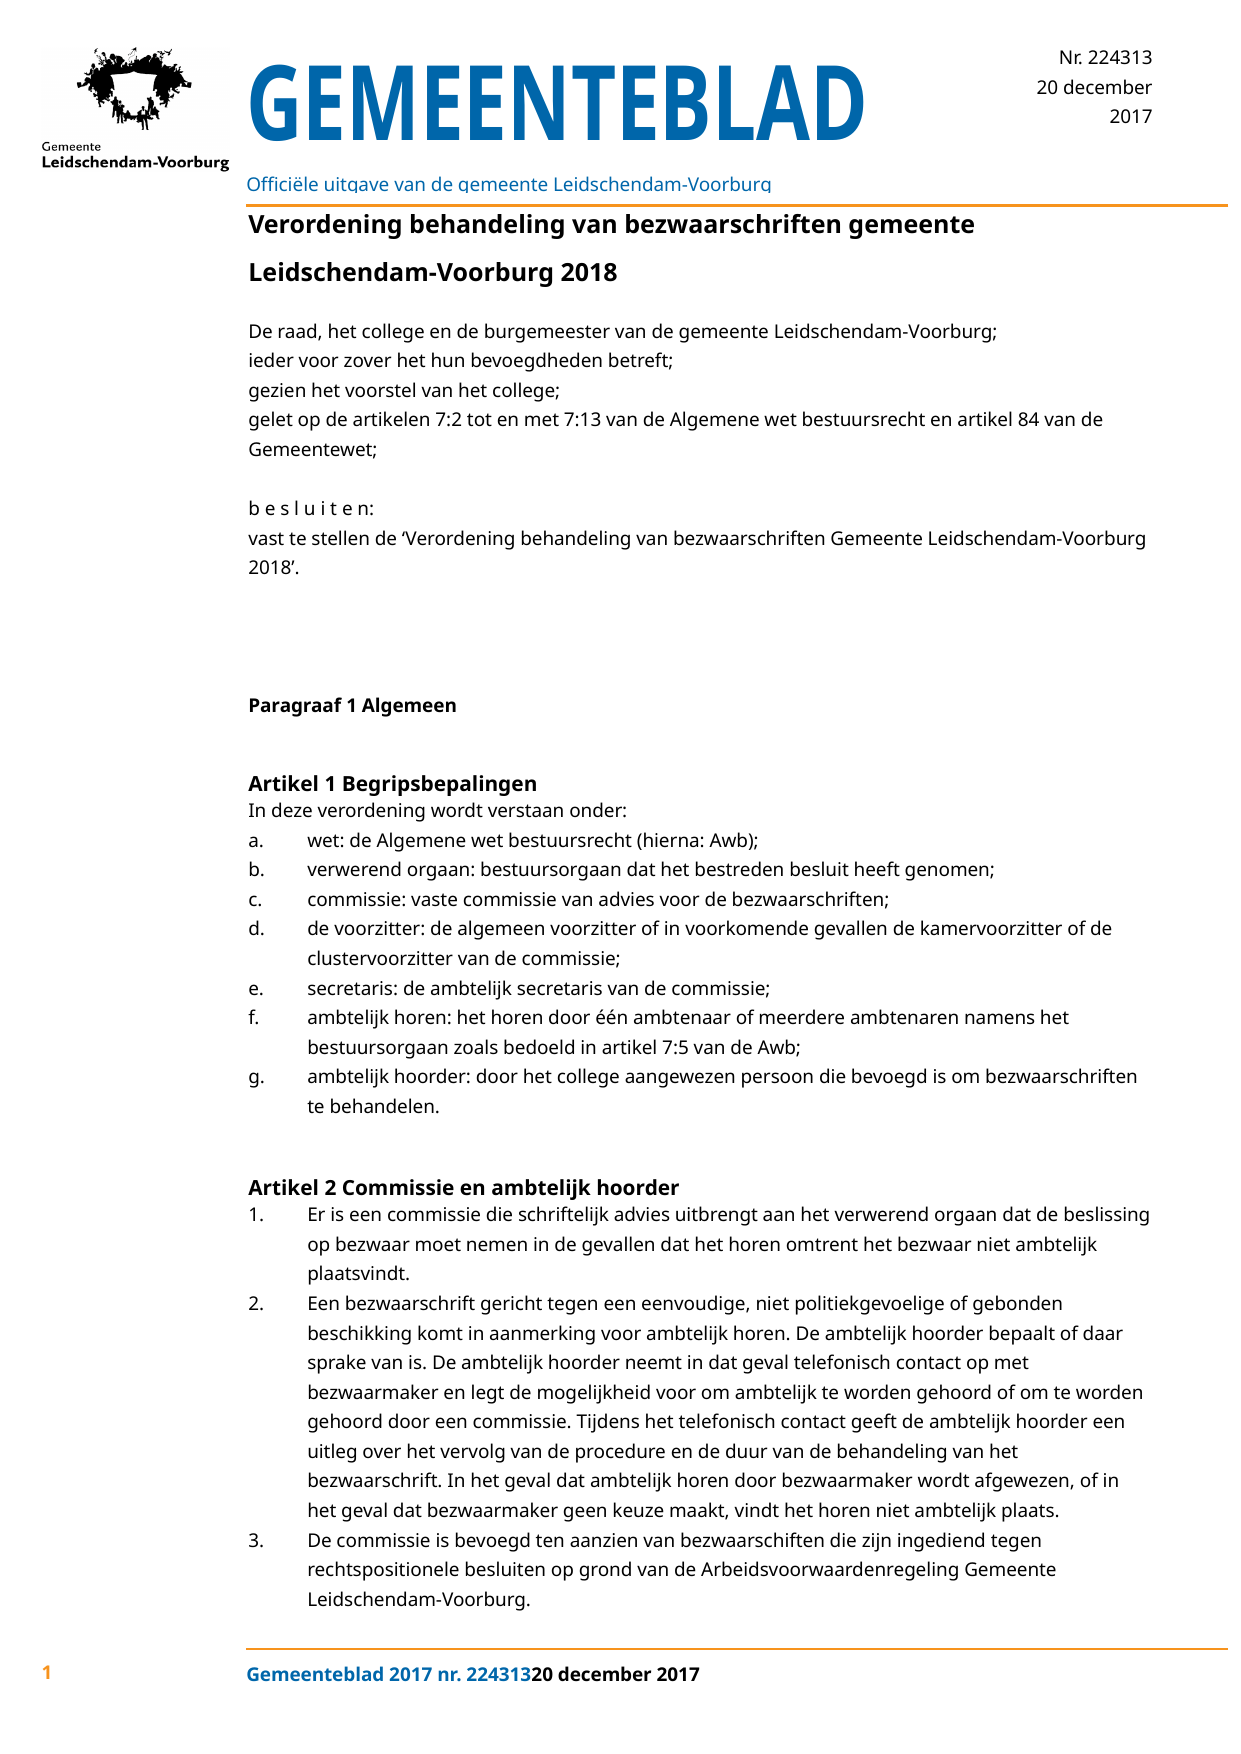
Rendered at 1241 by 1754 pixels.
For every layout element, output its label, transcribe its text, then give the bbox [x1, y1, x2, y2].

text gelet op de artikelen 7:2 tot en met 7:13 van de Algemene wet bestuursrecht en artikel 84 van de Gemeentewet; [248, 407, 1152, 462]
list verwerend orgaan: bestuursorgaan dat het bestreden besluit heeft genomen; [248, 856, 1152, 882]
text gezien het voorstel van het college; [248, 377, 1152, 403]
list commissie: vaste commissie van advies voor de bezwaarschriften; [248, 886, 1152, 912]
picture [41, 47, 231, 172]
text ieder voor zover het hun bevoegdheden betreft; [248, 347, 1152, 373]
list wet: de Algemene wet bestuursrecht (hierna: Awb); [248, 827, 1152, 852]
text De raad, het college en de burgemeester van de gemeente Leidschendam-Voorburg; [248, 318, 1152, 344]
text Paragraaf 1 Algemeen [248, 693, 1152, 718]
text Artikel 1 Begripsbepalingen [248, 769, 1152, 797]
list Er is een commissie die schriftelijk advies uitbrengt aan het verwerend orgaan dat de beslissing op bezwaar moet nemen in de gevallen dat het horen omtrent het bezwaar niet ambtelijk plaatsvindt. [248, 1201, 1152, 1286]
text b e s l u i t e n: [248, 495, 1152, 521]
list ambtelijk hoorder: door het college aangewezen persoon die bevoegd is om bezwaarschriften te behandelen. [248, 1063, 1152, 1119]
list ambtelijk horen: het horen door één ambtenaar of meerdere ambtenaren namens het bestuursorgaan zoals bedoeld in artikel 7:5 van de Awb; [248, 1004, 1152, 1059]
text Verordening behandeling van bezwaarschriften gemeente Leidschendam-Voorburg 2018 [248, 207, 1152, 288]
list secretaris: de ambtelijk secretaris van de commissie; [248, 975, 1152, 1000]
list de voorzitter: de algemeen voorzitter of in voorkomende gevallen de kamervoorzitter of de clustervoorzitter van de commissie; [248, 916, 1152, 971]
text In deze verordening wordt verstaan onder: [248, 797, 1152, 823]
list Een bezwaarschrift gericht tegen een eenvoudige, niet politiekgevoelige of gebonden beschikking komt in aanmerking voor ambtelijk horen. De ambtelijk hoorder bepaalt of daar sprake van is. De ambtelijk hoorder neemt in dat geval telefonisch contact op met bezwaarmaker en legt de mogelijkheid voor om ambtelijk te worden gehoord of om te worden gehoord door een commissie. Tijdens het telefonisch contact geeft de ambtelijk hoorder een uitleg over het vervolg van de procedure en de duur van de behandeling van het bezwaarschrift. In het geval dat ambtelijk horen door bezwaarmaker wordt afgewezen, of in het geval dat bezwaarmaker geen keuze maakt, vindt het horen niet ambtelijk plaats. [248, 1290, 1152, 1523]
text Artikel 2 Commissie en ambtelijk hoorder [248, 1173, 1152, 1201]
list De commissie is bevoegd ten aanzien van bezwaarschiften die zijn ingediend tegen rechtspositionele besluiten op grond van de Arbeidsvoorwaardenregeling Gemeente Leidschendam-Voorburg. [248, 1527, 1152, 1612]
text vast te stellen de ‘Verordening behandeling van bezwaarschriften Gemeente Leidschendam-Voorburg 2018’. [248, 525, 1152, 580]
